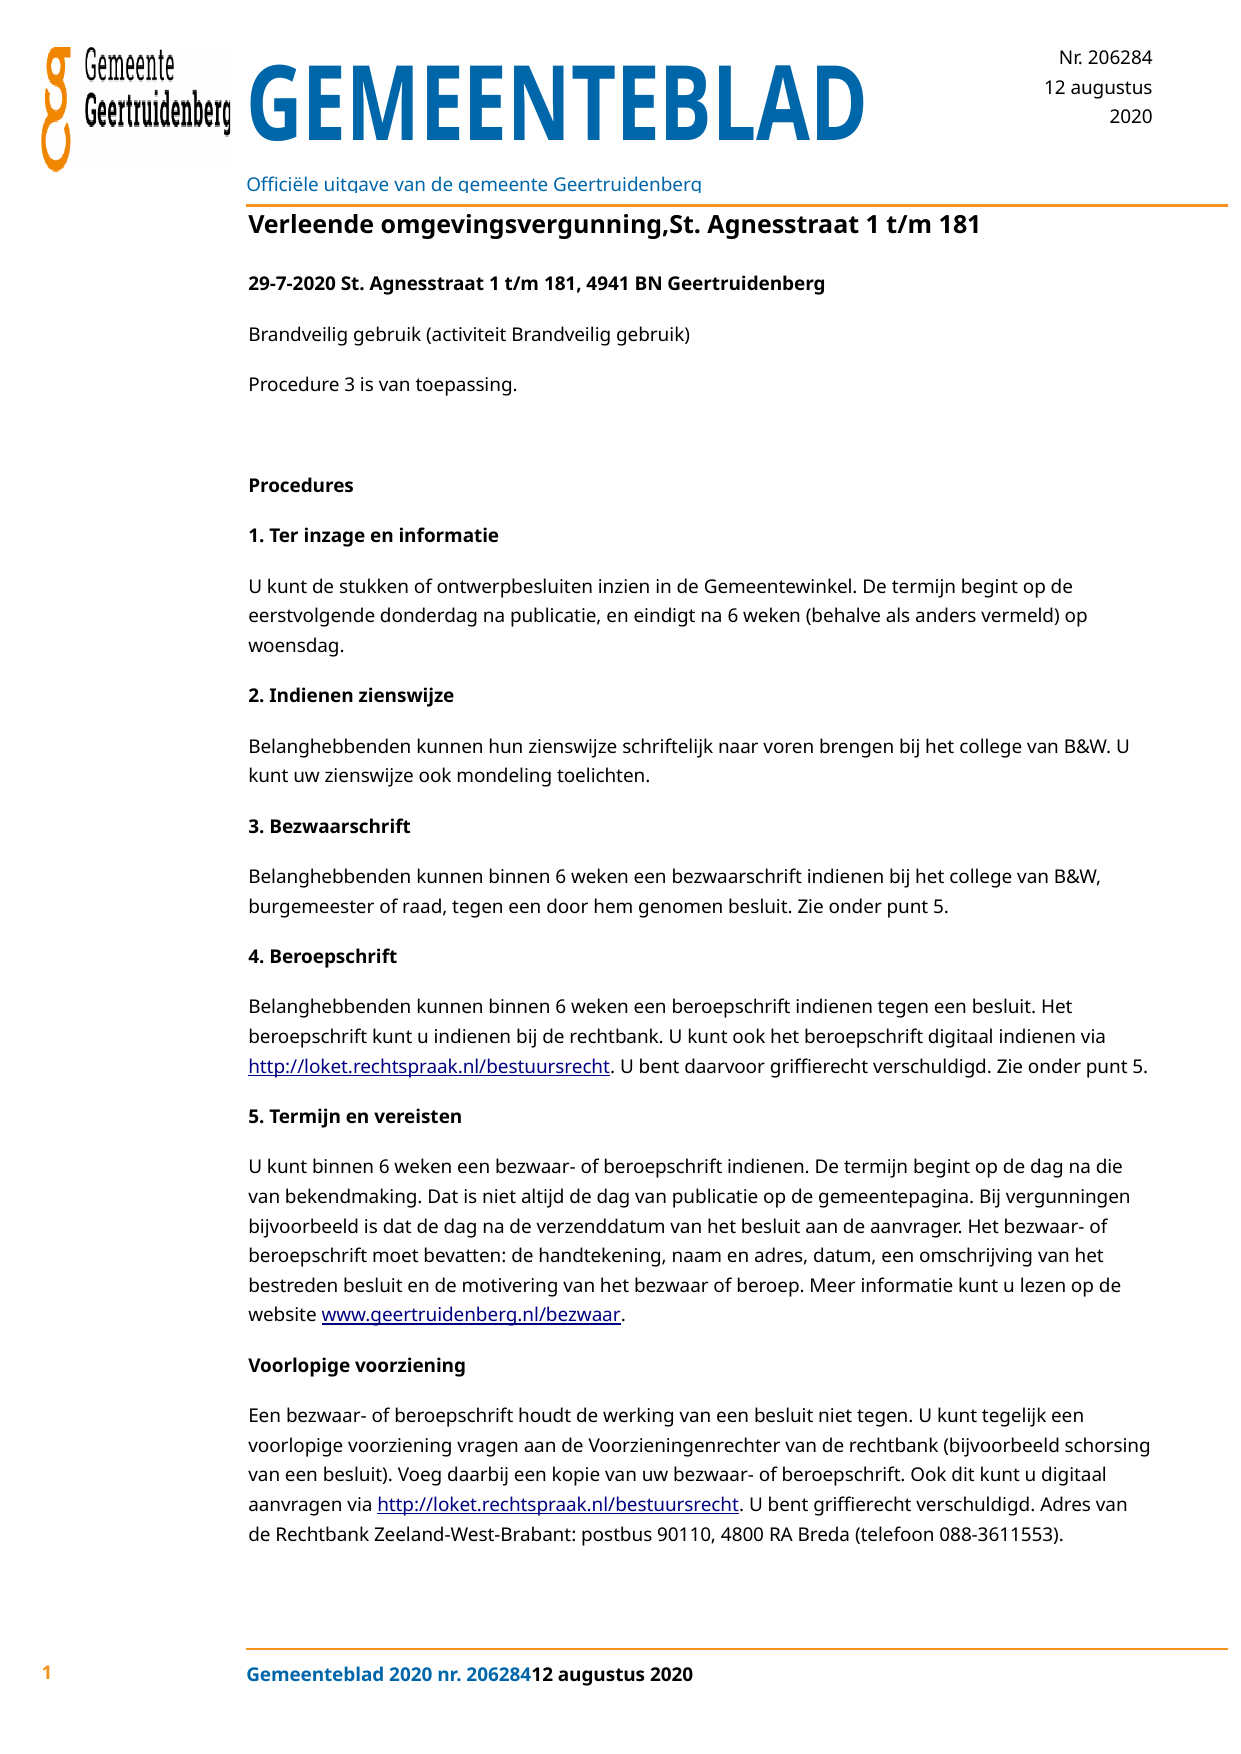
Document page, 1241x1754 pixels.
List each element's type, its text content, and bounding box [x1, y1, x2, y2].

text 4. Beroepschrift [248, 943, 1152, 969]
text U kunt de stukken of ontwerpbesluiten inzien in de Gemeentewinkel. De termijn begint op de eerstvolgende donderdag na publicatie, en eindigt na 6 weken (behalve als anders vermeld) op woensdag. [248, 573, 1152, 658]
text Procedures [248, 472, 1152, 498]
text Procedure 3 is van toepassing. [248, 371, 1152, 397]
text Brandveilig gebruik (activiteit Brandveilig gebruik) [248, 321, 1152, 346]
text Verleende omgevingsvergunning,St. Agnesstraat 1 t/m 181 [248, 207, 1152, 241]
text U kunt binnen 6 weken een bezwaar- of beroepschrift indienen. De termijn begint op de dag na die van bekendmaking. Dat is niet altijd de dag van publicatie op de gemeentepagina. Bij vergunningen bijvoorbeeld is dat de dag na de verzenddatum van het besluit aan de aanvrager. Het bezwaar- of beroepschrift moet bevatten: de handtekening, naam en adres, datum, een omschrijving van het bestreden besluit en de motivering van het bezwaar of beroep. Meer informatie kunt u lezen op de website www.geertruidenberg.nl/bezwaar. [248, 1154, 1152, 1327]
text Een bezwaar- of beroepschrift houdt de werking van een besluit niet tegen. U kunt tegelijk een voorlopige voorziening vragen aan de Voorzieningenrechter van de rechtbank (bijvoorbeeld schorsing van een besluit). Voeg daarbij een kopie van uw bezwaar- of beroepschrift. Ook dit kunt u digitaal aanvragen via http://loket.rechtspraak.nl/bestuursrecht. U bent griffierecht verschuldigd. Adres van de Rechtbank Zeeland-West-Brabant: postbus 90110, 4800 RA Breda (telefoon 088-3611553). [248, 1402, 1152, 1546]
text 29-7-2020 St. Agnesstraat 1 t/m 181, 4941 BN Geertruidenberg [248, 270, 1152, 296]
text 5. Termijn en vereisten [248, 1103, 1152, 1129]
text Voorlopige voorziening [248, 1352, 1152, 1378]
text Belanghebbenden kunnen hun zienswijze schriftelijk naar voren brengen bij het college van B&W. U kunt uw zienswijze ook mondeling toelichten. [248, 733, 1152, 788]
text Belanghebbenden kunnen binnen 6 weken een bezwaarschrift indienen bij het college van B&W, burgemeester of raad, tegen een door hem genomen besluit. Zie onder punt 5. [248, 863, 1152, 918]
text 3. Bezwaarschrift [248, 813, 1152, 838]
text 2. Indienen zienswijze [248, 682, 1152, 708]
text Belanghebbenden kunnen binnen 6 weken een beroepschrift indienen tegen een besluit. Het beroepschrift kunt u indienen bij de rechtbank. U kunt ook het beroepschrift digitaal indienen via http://loket.rechtspraak.nl/bestuursrecht. U bent daarvoor griffierecht verschuldigd. Zie onder punt 5. [248, 994, 1152, 1078]
text 1. Ter inzage en informatie [248, 522, 1152, 548]
picture [41, 47, 231, 172]
